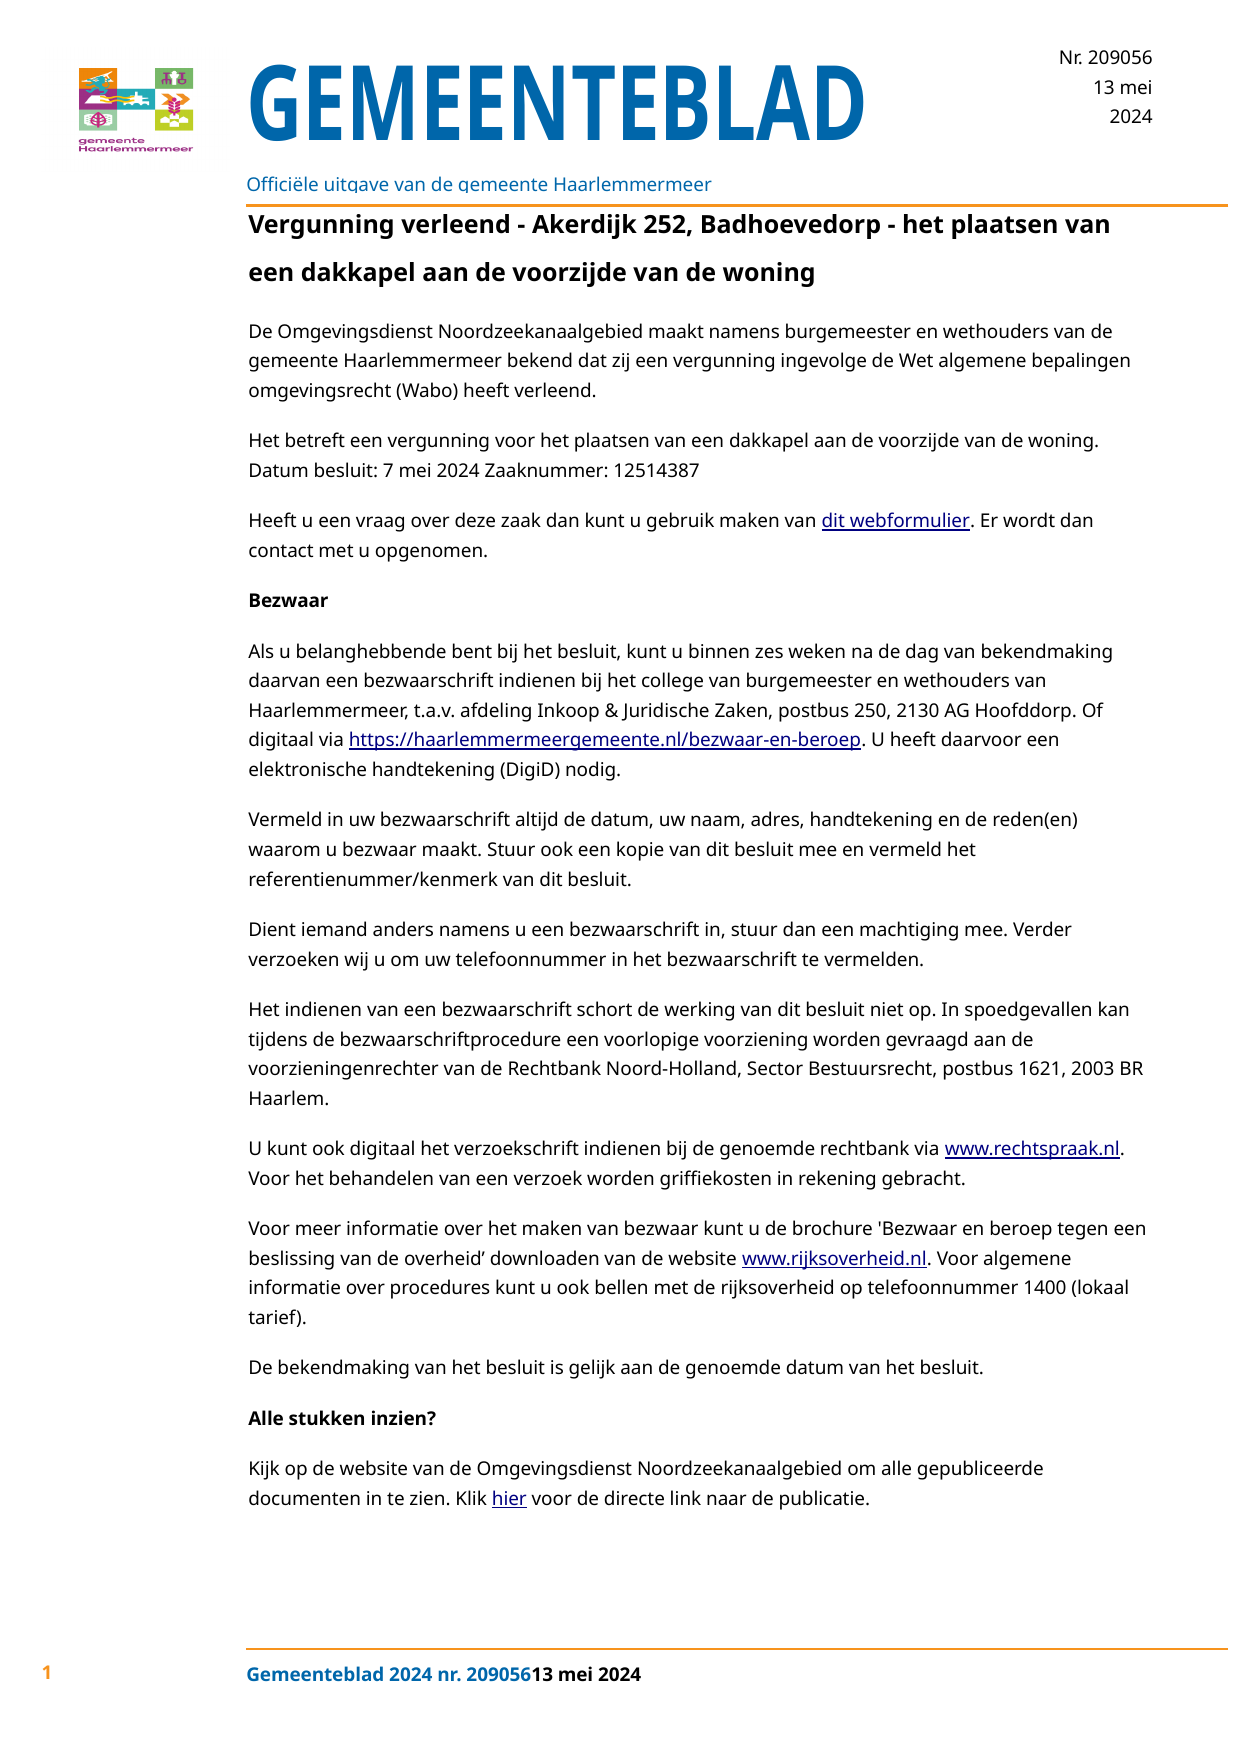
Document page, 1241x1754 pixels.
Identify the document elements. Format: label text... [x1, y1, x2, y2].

text Voor meer informatie over het maken van bezwaar kunt u de brochure 'Bezwaar en beroep tegen een beslissing van de overheid’ downloaden van de website www.rijksoverheid.nl. Voor algemene informatie over procedures kunt u ook bellen met de rijksoverheid op telefoonnummer 1400 (lokaal tarief). [248, 1215, 1152, 1330]
text Alle stukken inzien? [248, 1405, 1152, 1431]
text Het betreft een vergunning voor het plaatsen van een dakkapel aan de voorzijde van de woning. Datum besluit: 7 mei 2024 Zaaknummer: 12514387 [248, 427, 1152, 483]
text De Omgevingsdienst Noordzeekanaalgebied maakt namens burgemeester en wethouders van de gemeente Haarlemmermeer bekend dat zij een vergunning ingevolge de Wet algemene bepalingen omgevingsrecht (Wabo) heeft verleend. [248, 318, 1152, 403]
text Als u belanghebbende bent bij het besluit, kunt u binnen zes weken na de dag van bekendmaking daarvan een bezwaarschrift indienen bij het college van burgemeester en wethouders van Haarlemmermeer, t.a.v. afdeling Inkoop & Juridische Zaken, postbus 250, 2130 AG Hoofddorp. Of digitaal via https://haarlemmermeergemeente.nl/bezwaar-en-beroep. U heeft daarvoor een elektronische handtekening (DigiD) nodig. [248, 638, 1152, 782]
text Vergunning verleend - Akerdijk 252, Badhoevedorp - het plaatsen van een dakkapel aan de voorzijde van de woning [248, 207, 1152, 288]
text De bekendmaking van het besluit is gelijk aan de genoemde datum van het besluit. [248, 1354, 1152, 1380]
text U kunt ook digitaal het verzoekschrift indienen bij de genoemde rechtbank via www.rechtspraak.nl. Voor het behandelen van een verzoek worden griffiekosten in rekening gebracht. [248, 1135, 1152, 1191]
text Vermeld in uw bezwaarschrift altijd de datum, uw naam, adres, handtekening en de reden(en) waarom u bezwaar maakt. Stuur ook een kopie van dit besluit mee en vermeld het referentienummer/kenmerk van dit besluit. [248, 807, 1152, 892]
text Het indienen van een bezwaarschrift schort de werking van dit besluit niet op. In spoedgevallen kan tijdens de bezwaarschriftprocedure een voorlopige voorziening worden gevraagd aan de voorzieningenrechter van de Rechtbank Noord-Holland, Sector Bestuursrecht, postbus 1621, 2003 BR Haarlem. [248, 996, 1152, 1111]
picture [41, 47, 231, 172]
text Bezwaar [248, 587, 1152, 613]
text Kijk op de website van de Omgevingsdienst Noordzeekanaalgebied om alle gepubliceerde documenten in te zien. Klik hier voor de directe link naar de publicatie. [248, 1455, 1152, 1511]
text Dient iemand anders namens u een bezwaarschrift in, stuur dan een machtiging mee. Verder verzoeken wij u om uw telefoonnummer in het bezwaarschrift te vermelden. [248, 916, 1152, 972]
text Heeft u een vraag over deze zaak dan kunt u gebruik maken van dit webformulier. Er wordt dan contact met u opgenomen. [248, 507, 1152, 563]
